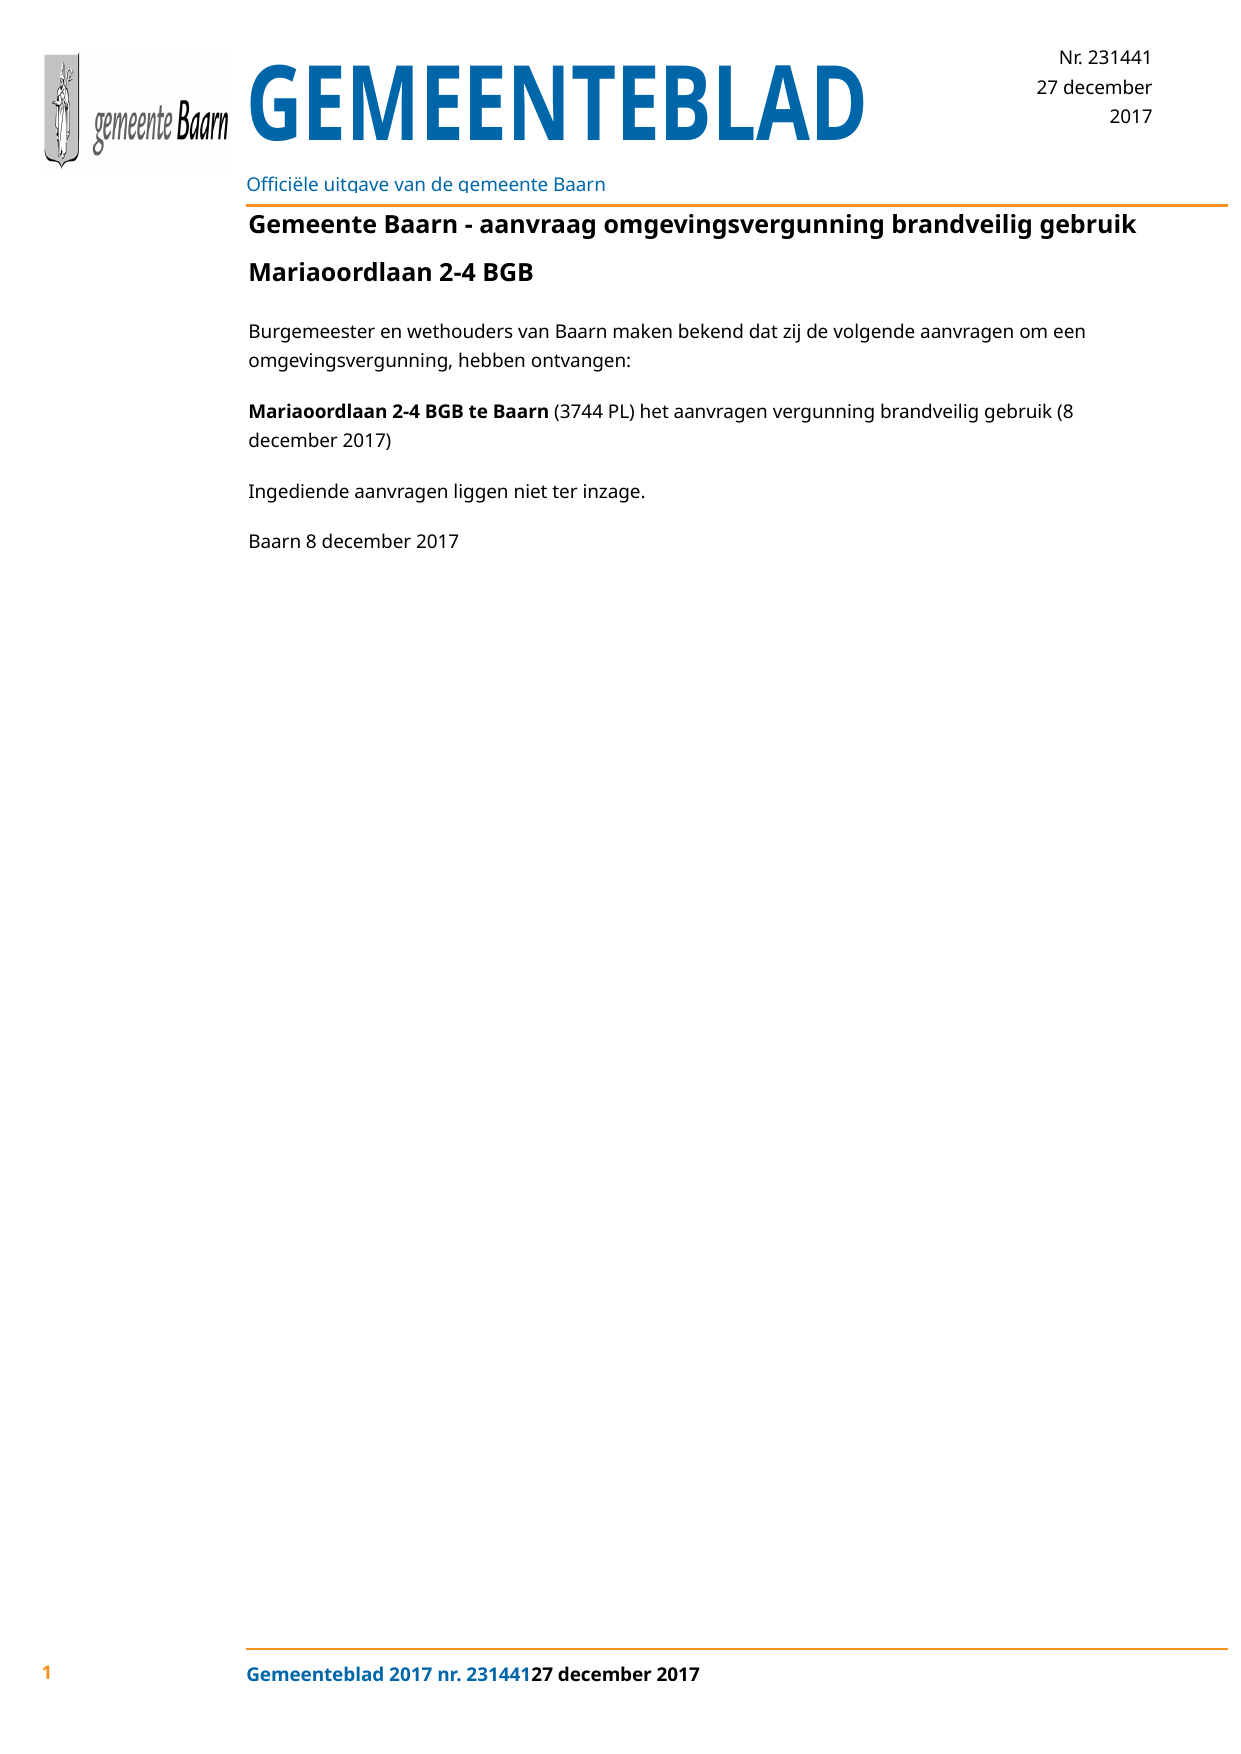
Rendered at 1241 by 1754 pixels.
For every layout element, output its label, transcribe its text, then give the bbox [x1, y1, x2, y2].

text Burgemeester en wethouders van Baarn maken bekend dat zij de volgende aanvragen om een omgevingsvergunning, hebben ontvangen: [248, 318, 1152, 373]
text Mariaoordlaan 2-4 BGB te Baarn (3744 PL) het aanvragen vergunning brandveilig gebruik (8 december 2017) [248, 398, 1152, 453]
text Gemeente Baarn - aanvraag omgevingsvergunning brandveilig gebruik Mariaoordlaan 2-4 BGB [248, 207, 1152, 288]
picture [41, 47, 231, 172]
text Baarn 8 december 2017 [248, 528, 1152, 554]
text Ingediende aanvragen liggen niet ter inzage. [248, 478, 1152, 504]
